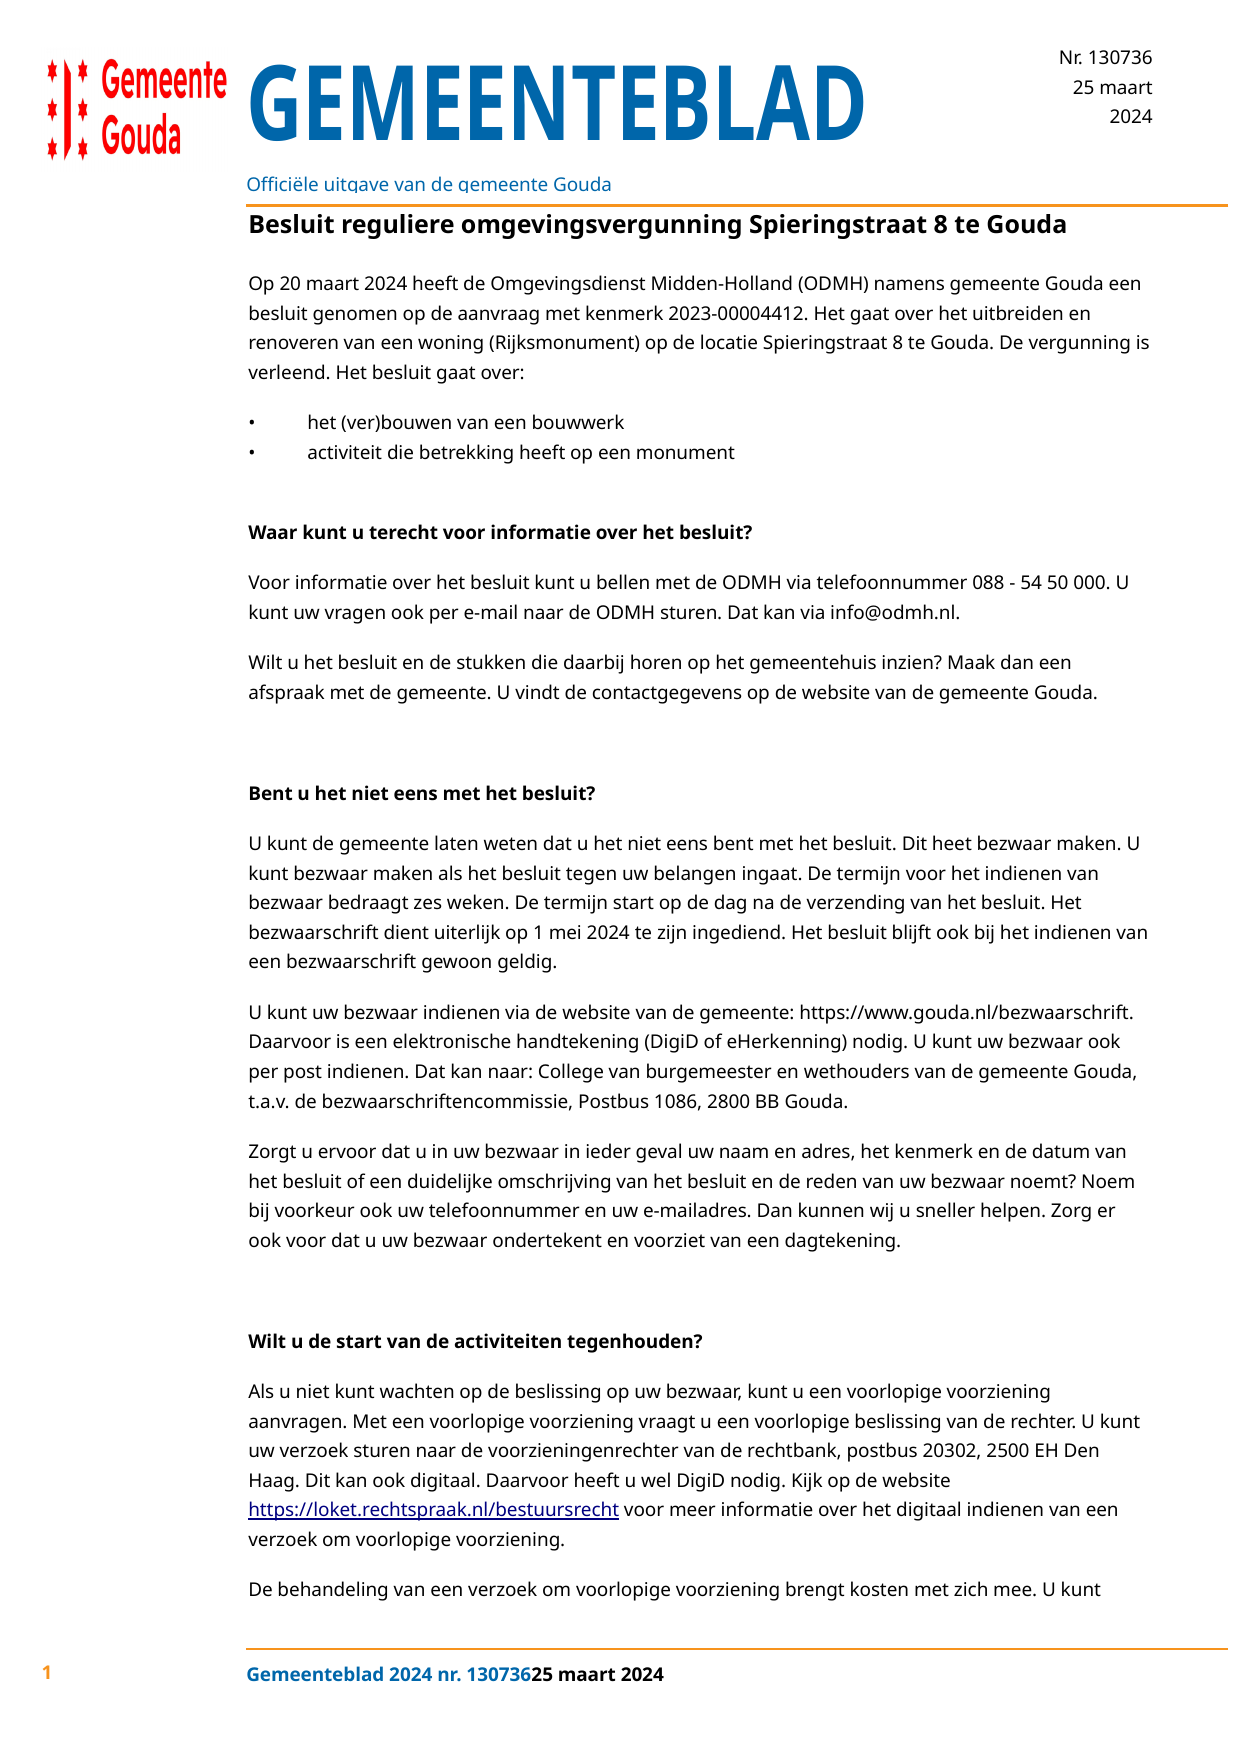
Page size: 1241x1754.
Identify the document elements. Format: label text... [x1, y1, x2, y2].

text Besluit reguliere omgevingsvergunning Spieringstraat 8 te Gouda [248, 207, 1152, 241]
text Voor informatie over het besluit kunt u bellen met de ODMH via telefoonnummer 088 - 54 50 000. U kunt uw vragen ook per e-mail naar de ODMH sturen. Dat kan via info@odmh.nl. [248, 569, 1152, 625]
text Zorgt u ervoor dat u in uw bezwaar in ieder geval uw naam en adres, het kenmerk en de datum van het besluit of een duidelijke omschrijving van het besluit en de reden van uw bezwaar noemt? Noem bij voorkeur ook uw telefoonnummer en uw e-mailadres. Dan kunnen wij u sneller helpen. Zorg er ook voor dat u uw bezwaar ondertekent en voorziet van een dagtekening. [248, 1138, 1152, 1253]
text Bent u het niet eens met het besluit? [248, 780, 1152, 806]
list activiteit die betrekking heeft op een monument [248, 439, 1152, 465]
text Wilt u het besluit en de stukken die daarbij horen op het gemeentehuis inzien? Maak dan een afspraak met de gemeente. U vindt de contactgegevens op de website van de gemeente Gouda. [248, 649, 1152, 705]
text Op 20 maart 2024 heeft de Omgevingsdienst Midden-Holland (ODMH) namens gemeente Gouda een besluit genomen op de aanvraag met kenmerk 2023-00004412. Het gaat over het uitbreiden en renoveren van een woning (Rijksmonument) op de locatie Spieringstraat 8 te Gouda. De vergunning is verleend. Het besluit gaat over: [248, 270, 1152, 385]
text Als u niet kunt wachten op de beslissing op uw bezwaar, kunt u een voorlopige voorziening aanvragen. Met een voorlopige voorziening vraagt u een voorlopige beslissing van de rechter. U kunt uw verzoek sturen naar de voorzieningenrechter van de rechtbank, postbus 20302, 2500 EH Den Haag. Dit kan ook digitaal. Daarvoor heeft u wel DigiD nodig. Kijk op de website https://loket.rechtspraak.nl/bestuursrecht voor meer informatie over het digitaal indienen van een verzoek om voorlopige voorziening. [248, 1378, 1152, 1552]
text U kunt de gemeente laten weten dat u het niet eens bent met het besluit. Dit heet bezwaar maken. U kunt bezwaar maken als het besluit tegen uw belangen ingaat. De termijn voor het indienen van bezwaar bedraagt zes weken. De termijn start op de dag na de verzending van het besluit. Het bezwaarschrift dient uiterlijk op 1 mei 2024 te zijn ingediend. Het besluit blijft ook bij het indienen van een bezwaarschrift gewoon geldig. [248, 830, 1152, 974]
text U kunt uw bezwaar indienen via de website van de gemeente: https://www.gouda.nl/bezwaarschrift. Daarvoor is een elektronische handtekening (DigiD of eHerkenning) nodig. U kunt uw bezwaar ook per post indienen. Dat kan naar: College van burgemeester en wethouders van de gemeente Gouda, t.a.v. de bezwaarschriftencommissie, Postbus 1086, 2800 BB Gouda. [248, 999, 1152, 1113]
picture [41, 47, 231, 172]
list het (ver)bouwen van een bouwwerk [248, 409, 1152, 435]
text Waar kunt u terecht voor informatie over het besluit? [248, 519, 1152, 545]
text De behandeling van een verzoek om voorlopige voorziening brengt kosten met zich mee. U kunt [248, 1577, 1152, 1602]
text Wilt u de start van de activiteiten tegenhouden? [248, 1328, 1152, 1353]
